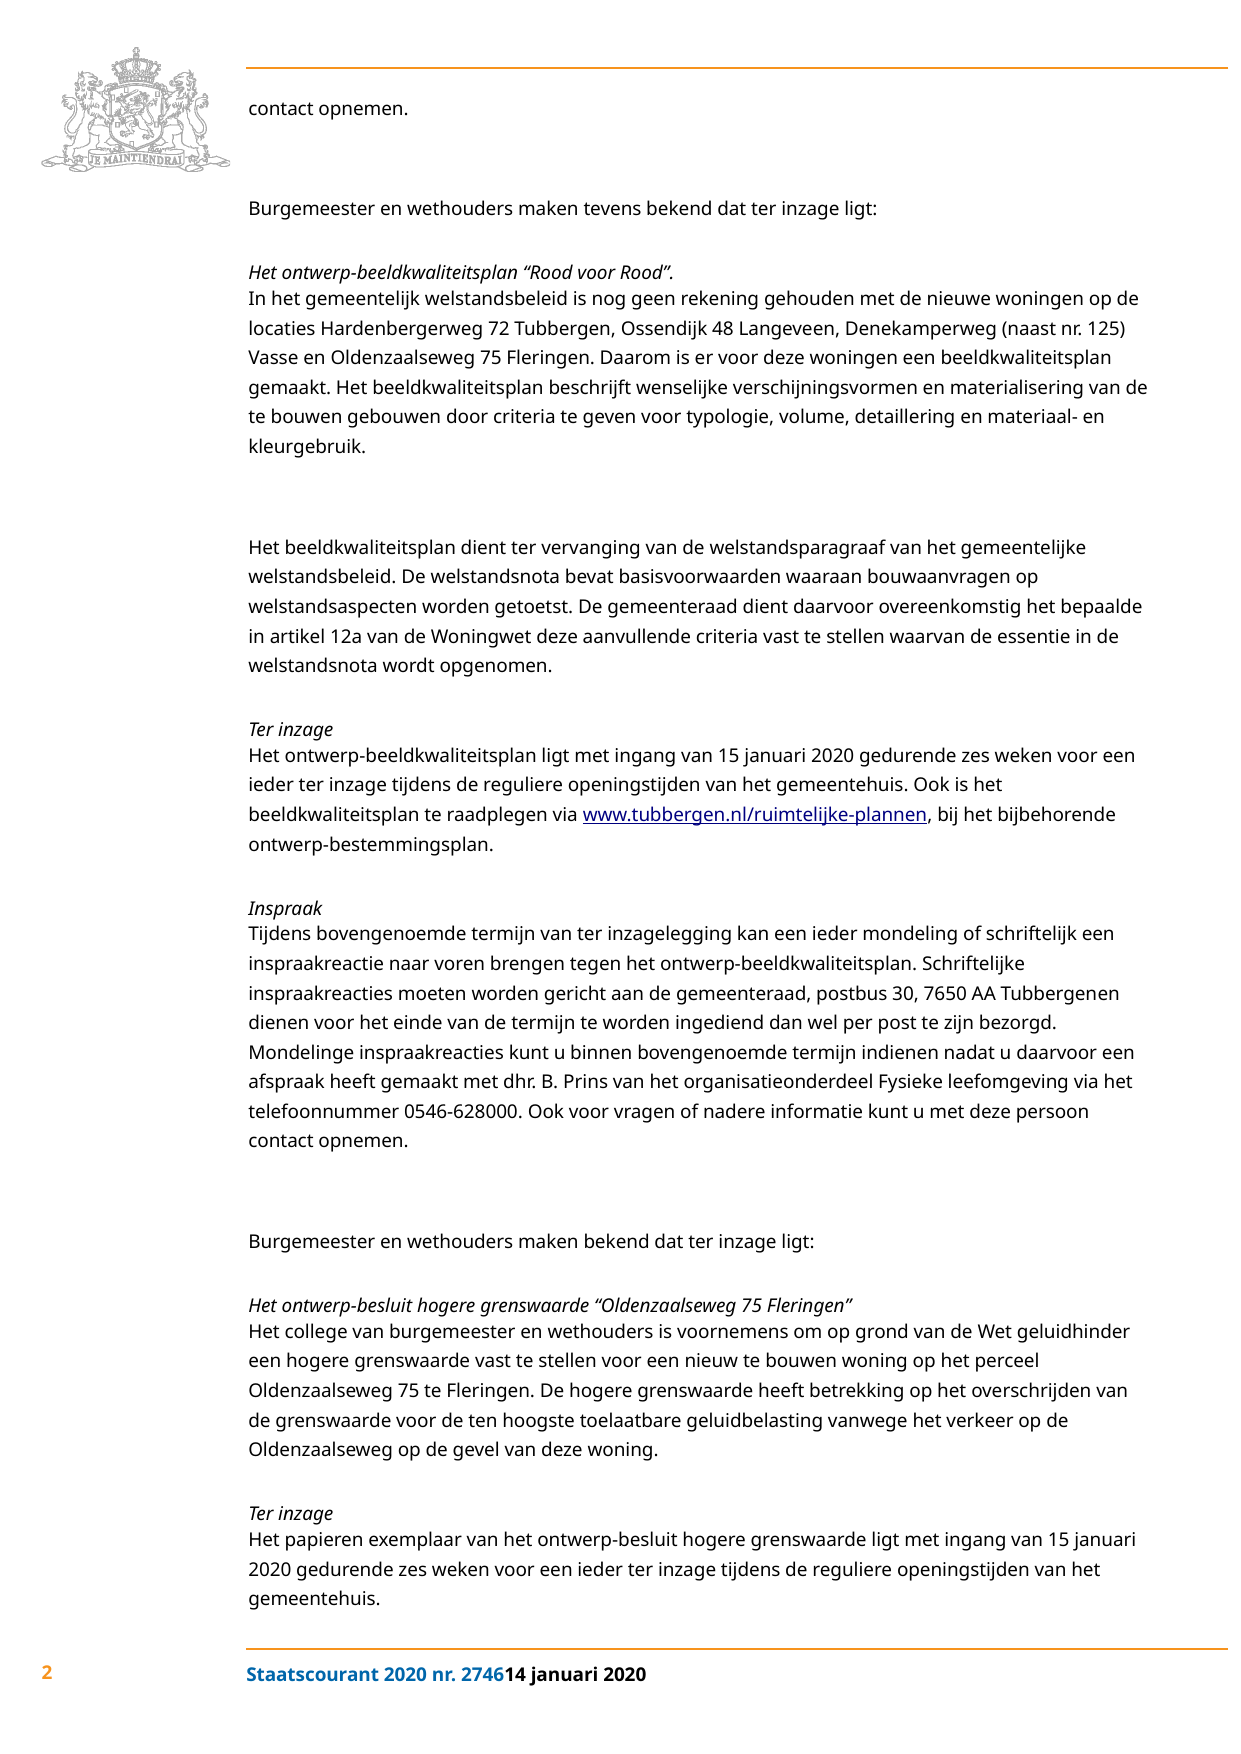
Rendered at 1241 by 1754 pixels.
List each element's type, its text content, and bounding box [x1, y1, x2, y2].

text Het ontwerp-beeldkwaliteitsplan “Rood voor Rood”. [248, 259, 1152, 285]
text Het ontwerp-besluit hogere grenswaarde “Oldenzaalseweg 75 Fleringen” [248, 1292, 1152, 1318]
text Ter inzage [248, 716, 1152, 742]
text contact opnemen. [248, 95, 1152, 121]
text Het college van burgemeester en wethouders is voornemens om op grond van de Wet geluidhinder een hogere grenswaarde vast te stellen voor een nieuw te bouwen woning op het perceel Oldenzaalseweg 75 te Fleringen. De hogere grenswaarde heeft betrekking op het overschrijden van de grenswaarde voor de ten hoogste toelaatbare geluidbelasting vanwege het verkeer op de Oldenzaalseweg op de gevel van deze woning. [248, 1318, 1152, 1462]
text Burgemeester en wethouders maken bekend dat ter inzage ligt: [248, 1228, 1152, 1254]
text Het papieren exemplaar van het ontwerp-besluit hogere grenswaarde ligt met ingang van 15 januari 2020 gedurende zes weken voor een ieder ter inzage tijdens de reguliere openingstijden van het gemeentehuis. [248, 1526, 1152, 1611]
text Inspraak [248, 895, 1152, 921]
text Het beeldkwaliteitsplan dient ter vervanging van de welstandsparagraaf van het gemeentelijke welstandsbeleid. De welstandsnota bevat basisvoorwaarden waaraan bouwaanvragen op welstandsaspecten worden getoetst. De gemeenteraad dient daarvoor overeenkomstig het bepaalde in artikel 12a van de Woningwet deze aanvullende criteria vast te stellen waarvan de essentie in de welstandsnota wordt opgenomen. [248, 534, 1152, 678]
text Burgemeester en wethouders maken tevens bekend dat ter inzage ligt: [248, 196, 1152, 221]
text Tijdens bovengenoemde termijn van ter inzagelegging kan een ieder mondeling of schriftelijk een inspraakreactie naar voren brengen tegen het ontwerp-beeldkwaliteitsplan. Schriftelijke inspraakreacties moeten worden gericht aan de gemeenteraad, postbus 30, 7650 AA Tubbergenen dienen voor het einde van de termijn te worden ingediend dan wel per post te zijn bezorgd. Mondelinge inspraakreacties kunt u binnen bovengenoemde termijn indienen nadat u daarvoor een afspraak heeft gemaakt met dhr. B. Prins van het organisatieonderdeel Fysieke leefomgeving via het telefoonnummer 0546-628000. Ook voor vragen of nadere informatie kunt u met deze persoon contact opnemen. [248, 921, 1152, 1153]
text Het ontwerp-beeldkwaliteitsplan ligt met ingang van 15 januari 2020 gedurende zes weken voor een ieder ter inzage tijdens de reguliere openingstijden van het gemeentehuis. Ook is het beeldkwaliteitsplan te raadplegen via www.tubbergen.nl/ruimtelijke-plannen, bij het bijbehorende ontwerp-bestemmingsplan. [248, 742, 1152, 857]
text In het gemeentelijk welstandsbeleid is nog geen rekening gehouden met de nieuwe woningen op de locaties Hardenbergerweg 72 Tubbergen, Ossendijk 48 Langeveen, Denekamperweg (naast nr. 125) Vasse en Oldenzaalseweg 75 Fleringen. Daarom is er voor deze woningen een beeldkwaliteitsplan gemaakt. Het beeldkwaliteitsplan beschrijft wenselijke verschijningsvormen en materialisering van de te bouwen gebouwen door criteria te geven voor typologie, volume, detaillering en materiaal- en kleurgebruik. [248, 285, 1152, 459]
text Ter inzage [248, 1500, 1152, 1526]
picture [41, 47, 231, 172]
